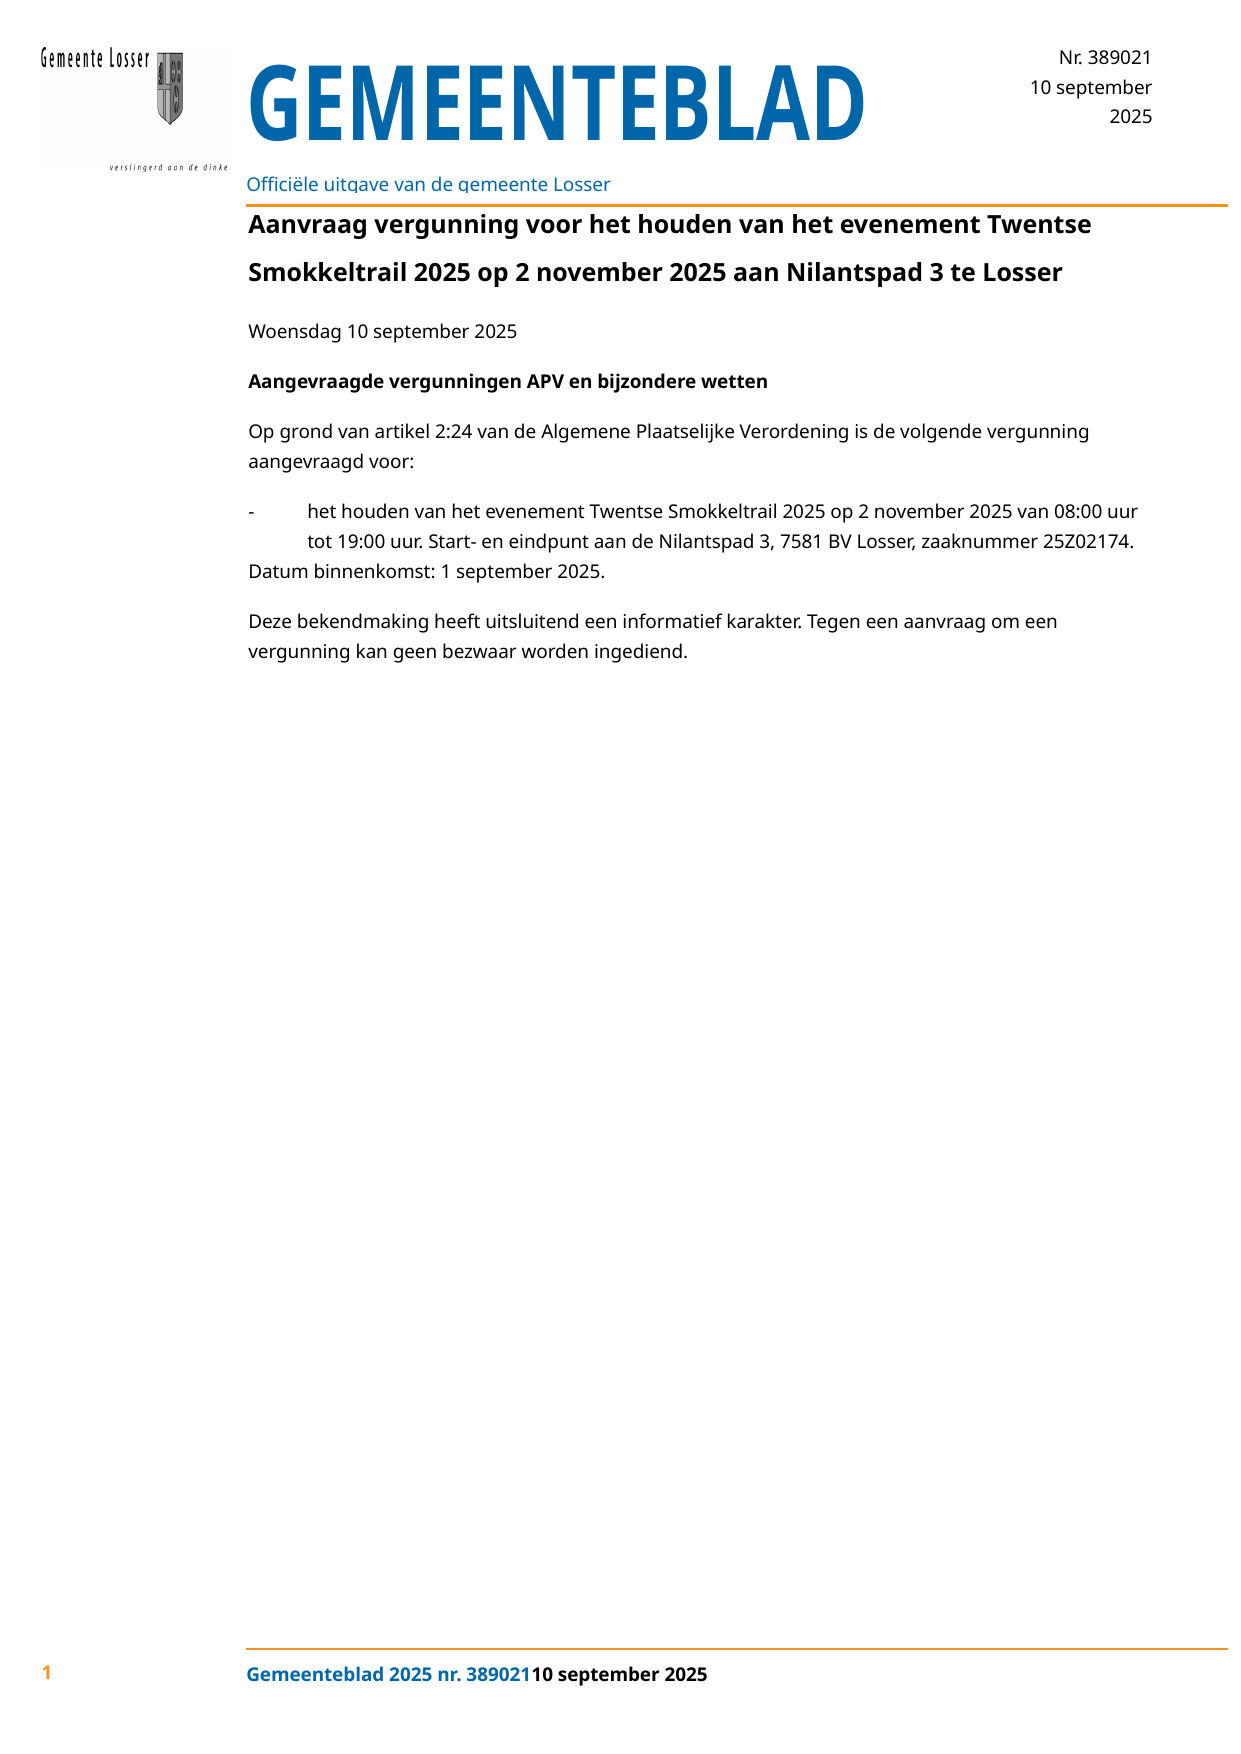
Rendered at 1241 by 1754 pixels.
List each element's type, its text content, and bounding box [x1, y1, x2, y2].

text Aanvraag vergunning voor het houden van het evenement Twentse Smokkeltrail 2025 op 2 november 2025 aan Nilantspad 3 te Losser [248, 207, 1152, 288]
text Op grond van artikel 2:24 van de Algemene Plaatselijke Verordening is de volgende vergunning aangevraagd voor: [248, 419, 1152, 474]
text Woensdag 10 september 2025 [248, 318, 1152, 344]
picture [41, 47, 231, 172]
list het houden van het evenement Twentse Smokkeltrail 2025 op 2 november 2025 van 08:00 uur tot 19:00 uur. Start- en eindpunt aan de Nilantspad 3, 7581 BV Losser, zaaknummer 25Z02174. [248, 499, 1152, 554]
text Aangevraagde vergunningen APV en bijzondere wetten [248, 368, 1152, 394]
text Deze bekendmaking heeft uitsluitend een informatief karakter. Tegen een aanvraag om een vergunning kan geen bezwaar worden ingediend. [248, 608, 1152, 664]
text Datum binnenkomst: 1 september 2025. [248, 558, 1152, 584]
